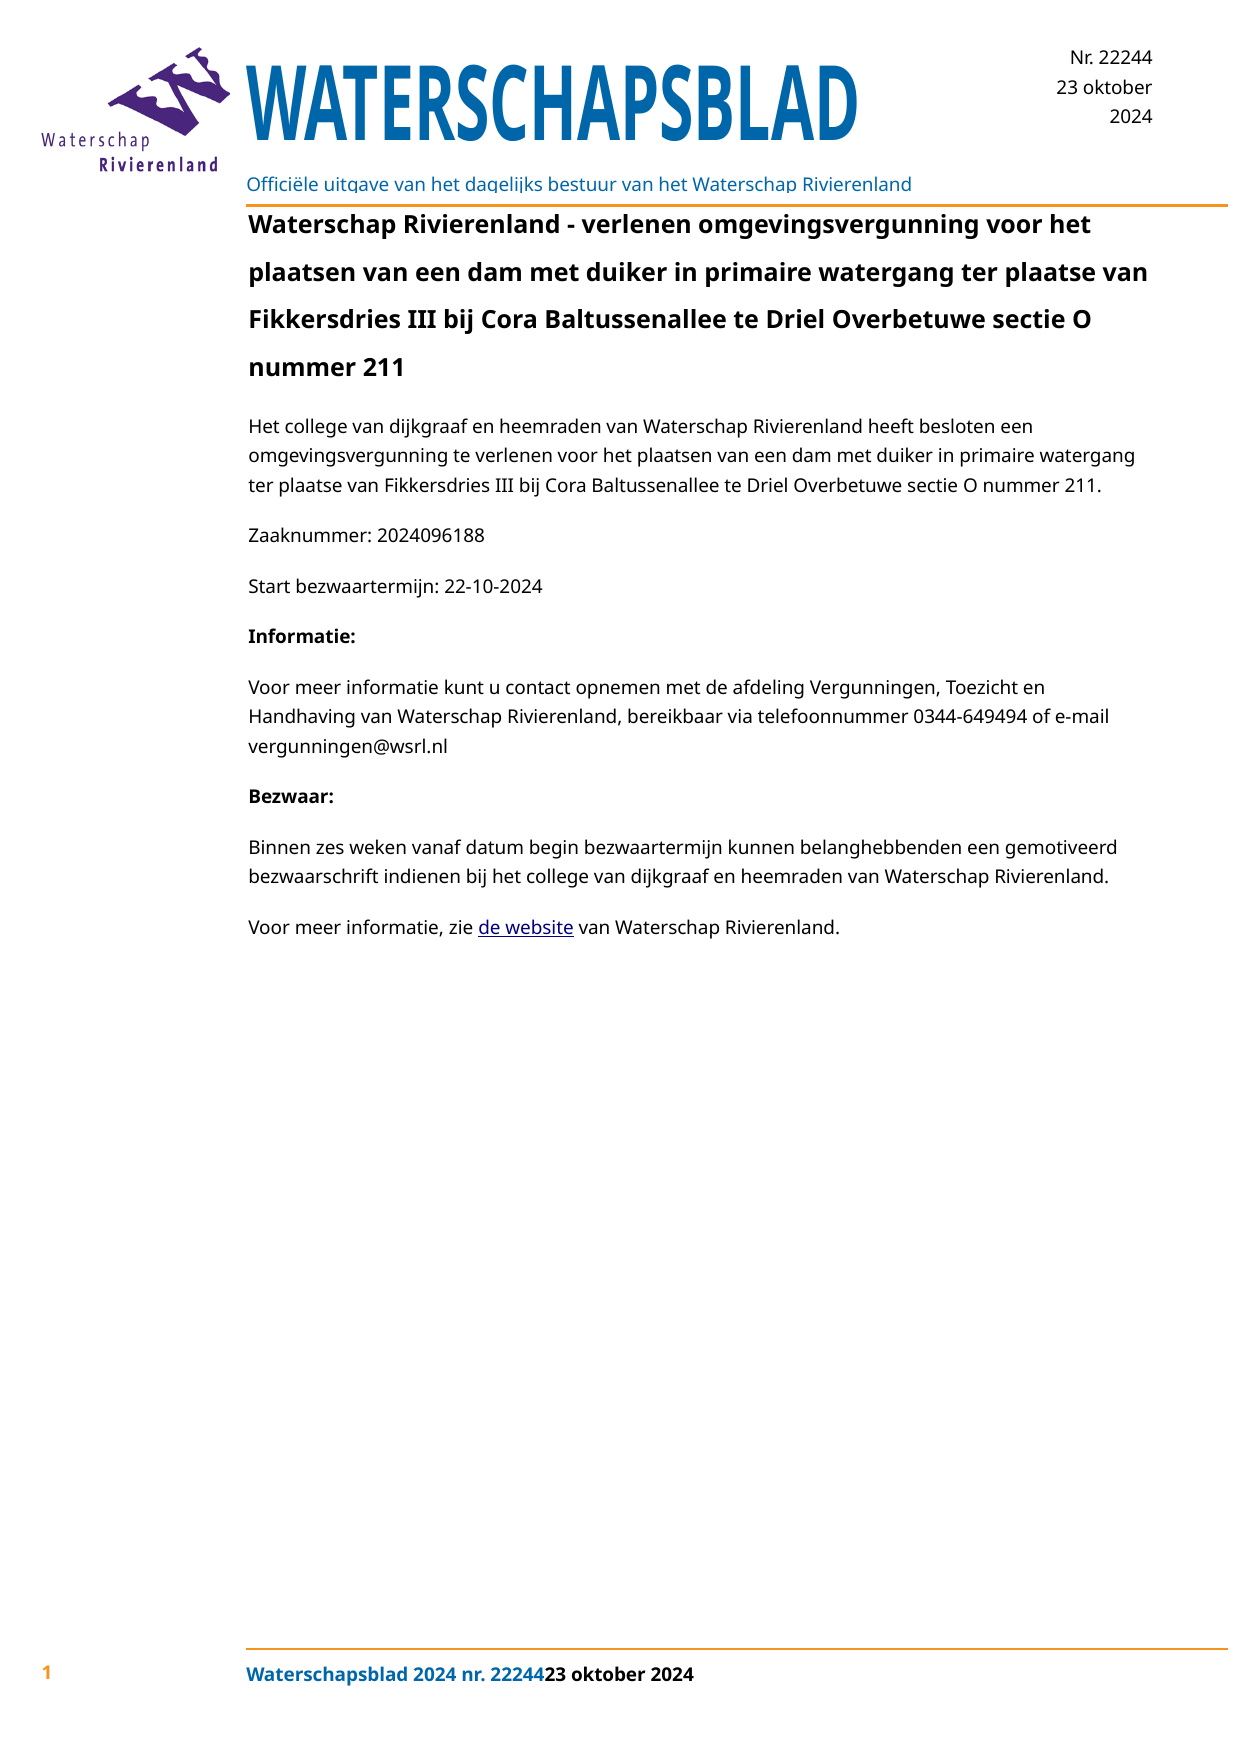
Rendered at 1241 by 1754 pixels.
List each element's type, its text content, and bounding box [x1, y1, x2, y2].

text Binnen zes weken vanaf datum begin bezwaartermijn kunnen belanghebbenden een gemotiveerd bezwaarschrift indienen bij het college van dijkgraaf en heemraden van Waterschap Rivierenland. [248, 834, 1152, 889]
picture [41, 47, 231, 172]
text Zaaknummer: 2024096188 [248, 523, 1152, 548]
text Het college van dijkgraaf en heemraden van Waterschap Rivierenland heeft besloten een omgevingsvergunning te verlenen voor het plaatsen van een dam met duiker in primaire watergang ter plaatse van Fikkersdries III bij Cora Baltussenallee te Driel Overbetuwe sectie O nummer 211. [248, 413, 1152, 498]
text Start bezwaartermijn: 22-10-2024 [248, 573, 1152, 599]
text Waterschap Rivierenland - verlenen omgevingsvergunning voor het plaatsen van een dam met duiker in primaire watergang ter plaatse van Fikkersdries III bij Cora Baltussenallee te Driel Overbetuwe sectie O nummer 211 [248, 207, 1152, 384]
text Informatie: [248, 623, 1152, 649]
text Voor meer informatie kunt u contact opnemen met de afdeling Vergunningen, Toezicht en Handhaving van Waterschap Rivierenland, bereikbaar via telefoonnummer 0344-649494 of e-mail vergunningen@wsrl.nl [248, 674, 1152, 759]
text Voor meer informatie, zie de website van Waterschap Rivierenland. [248, 914, 1152, 940]
text Bezwaar: [248, 783, 1152, 809]
